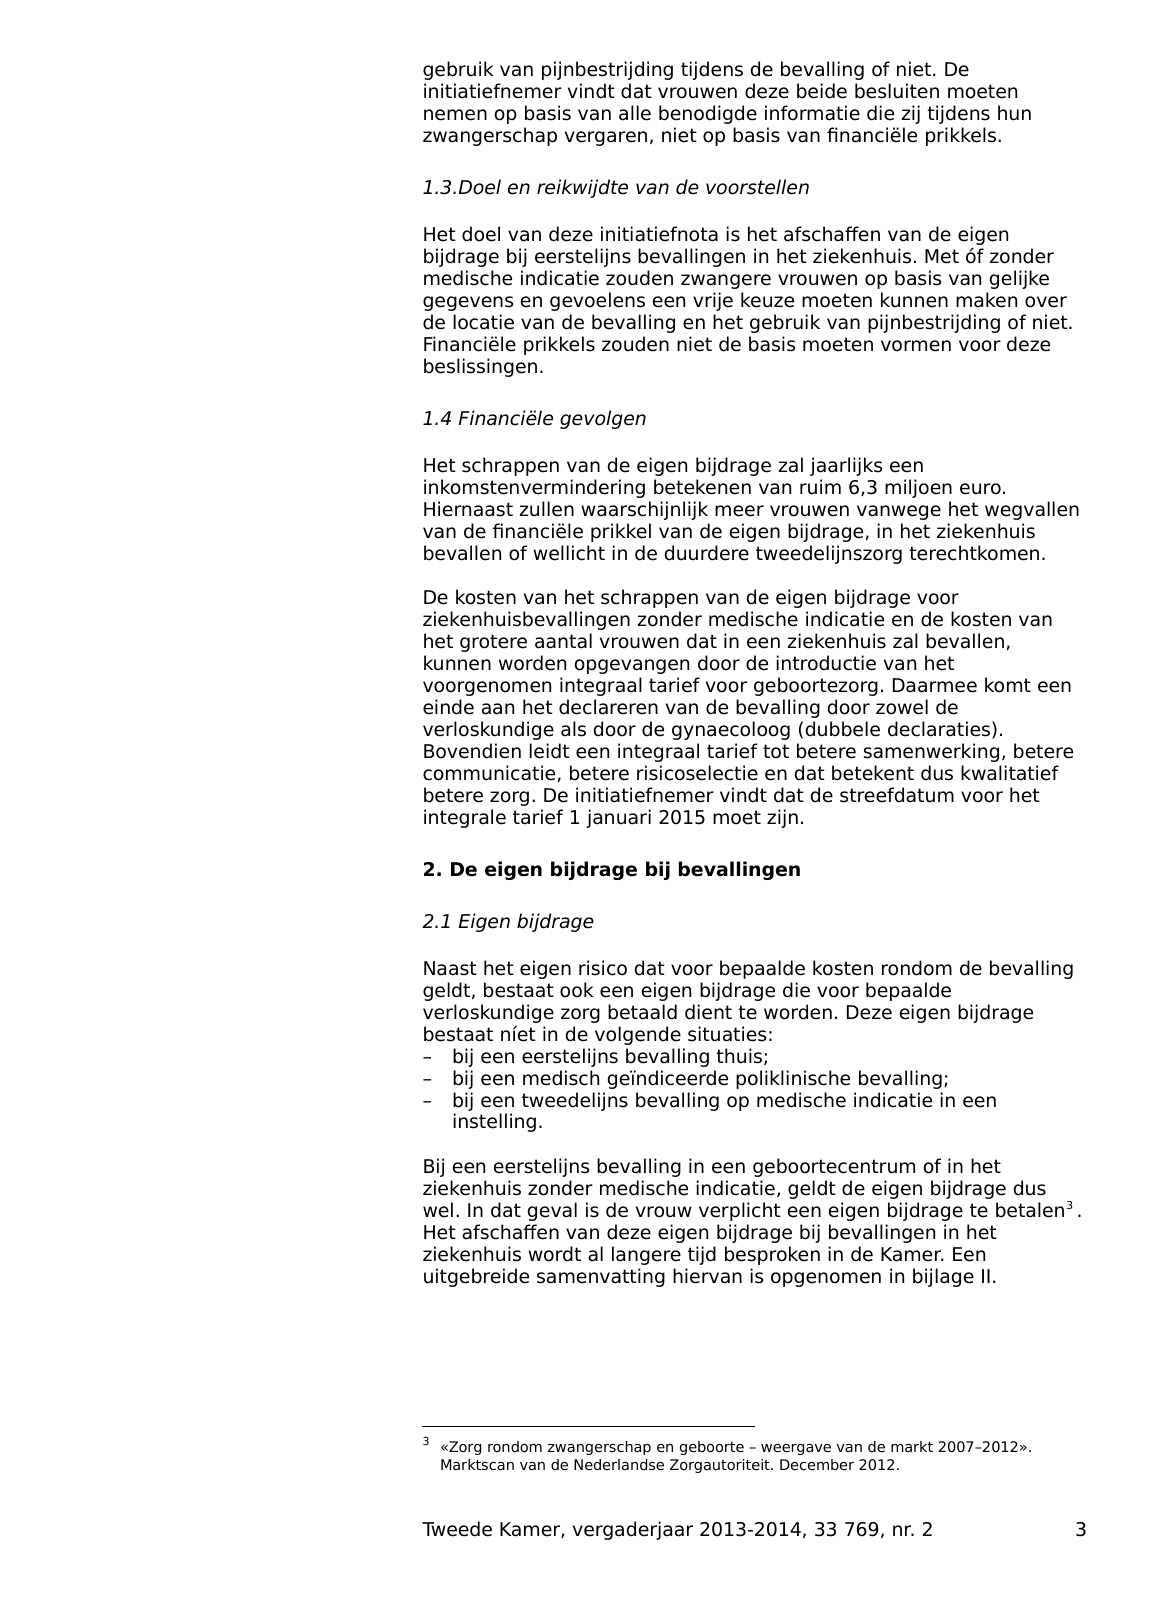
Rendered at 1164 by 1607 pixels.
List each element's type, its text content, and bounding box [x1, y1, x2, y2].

subtitle 1.4 Financiële gevolgen [422, 408, 1087, 430]
subtitle 1.3.Doel en reikwijdte van de voorstellen [422, 177, 1087, 199]
text – bij een tweedelijns bevalling op medische indicatie in een instelling. [422, 1089, 1087, 1133]
subtitle 2. De eigen bijdrage bij bevallingen [422, 859, 1087, 881]
text «Zorg rondom zwangerschap en geboorte – weergave van de markt 2007–2012». Marktscan van de Nederlandse Zorgautoriteit. December 2012. [422, 1435, 1087, 1474]
text Het doel van deze initiatiefnota is het afschaffen van de eigen bijdrage bij eerstelijns bevallingen in het ziekenhuis. Met óf zonder medische indicatie zouden zwangere vrouwen op basis van gelijke gegevens en gevoelens een vrije keuze moeten kunnen maken over de locatie van de bevalling en het gebruik van pijnbestrijding of niet. Financiële prikkels zouden niet de basis moeten vormen voor deze beslissingen. [422, 224, 1087, 378]
text – bij een eerstelijns bevalling thuis; [422, 1046, 1087, 1067]
text De kosten van het schrappen van de eigen bijdrage voor ziekenhuisbevallingen zonder medische indicatie en de kosten van het grotere aantal vrouwen dat in een ziekenhuis zal bevallen, kunnen worden opgevangen door de introductie van het voorgenomen integraal tarief voor geboortezorg. Daarmee komt een einde aan het declareren van de bevalling door zowel de verloskundige als door de gynaecoloog (dubbele declaraties). Bovendien leidt een integraal tarief tot betere samenwerking, betere communicatie, betere risicoselectie en dat betekent dus kwalitatief betere zorg. De initiatiefnemer vindt dat de streefdatum voor het integrale tarief 1 januari 2015 moet zijn. [422, 587, 1087, 829]
text Naast het eigen risico dat voor bepaalde kosten rondom de bevalling geldt, bestaat ook een eigen bijdrage die voor bepaalde verloskundige zorg betaald dient te worden. Deze eigen bijdrage bestaat níet in de volgende situaties: [422, 958, 1087, 1046]
text Bij een eerstelijns bevalling in een geboortecentrum of in het ziekenhuis zonder medische indicatie, geldt de eigen bijdrage dus wel. In dat geval is de vrouw verplicht een eigen bijdrage te betalen. Het afschaffen van deze eigen bijdrage bij bevallingen in het ziekenhuis wordt al langere tijd besproken in de Kamer. Een uitgebreide samenvatting hiervan is opgenomen in bijlage II. [422, 1156, 1087, 1287]
text gebruik van pijnbestrijding tijdens de bevalling of niet. De initiatiefnemer vindt dat vrouwen deze beide besluiten moeten nemen op basis van alle benodigde informatie die zij tijdens hun zwangerschap vergaren, niet op basis van financiële prikkels. [422, 59, 1087, 147]
subtitle 2.1 Eigen bijdrage [422, 911, 1087, 933]
text – bij een medisch geïndiceerde poliklinische bevalling; [422, 1067, 1087, 1089]
text Het schrappen van de eigen bijdrage zal jaarlijks een inkomstenvermindering betekenen van ruim 6,3 miljoen euro. Hiernaast zullen waarschijnlijk meer vrouwen vanwege het wegvallen van de financiële prikkel van de eigen bijdrage, in het ziekenhuis bevallen of wellicht in de duurdere tweedelijnszorg terechtkomen. [422, 455, 1087, 565]
